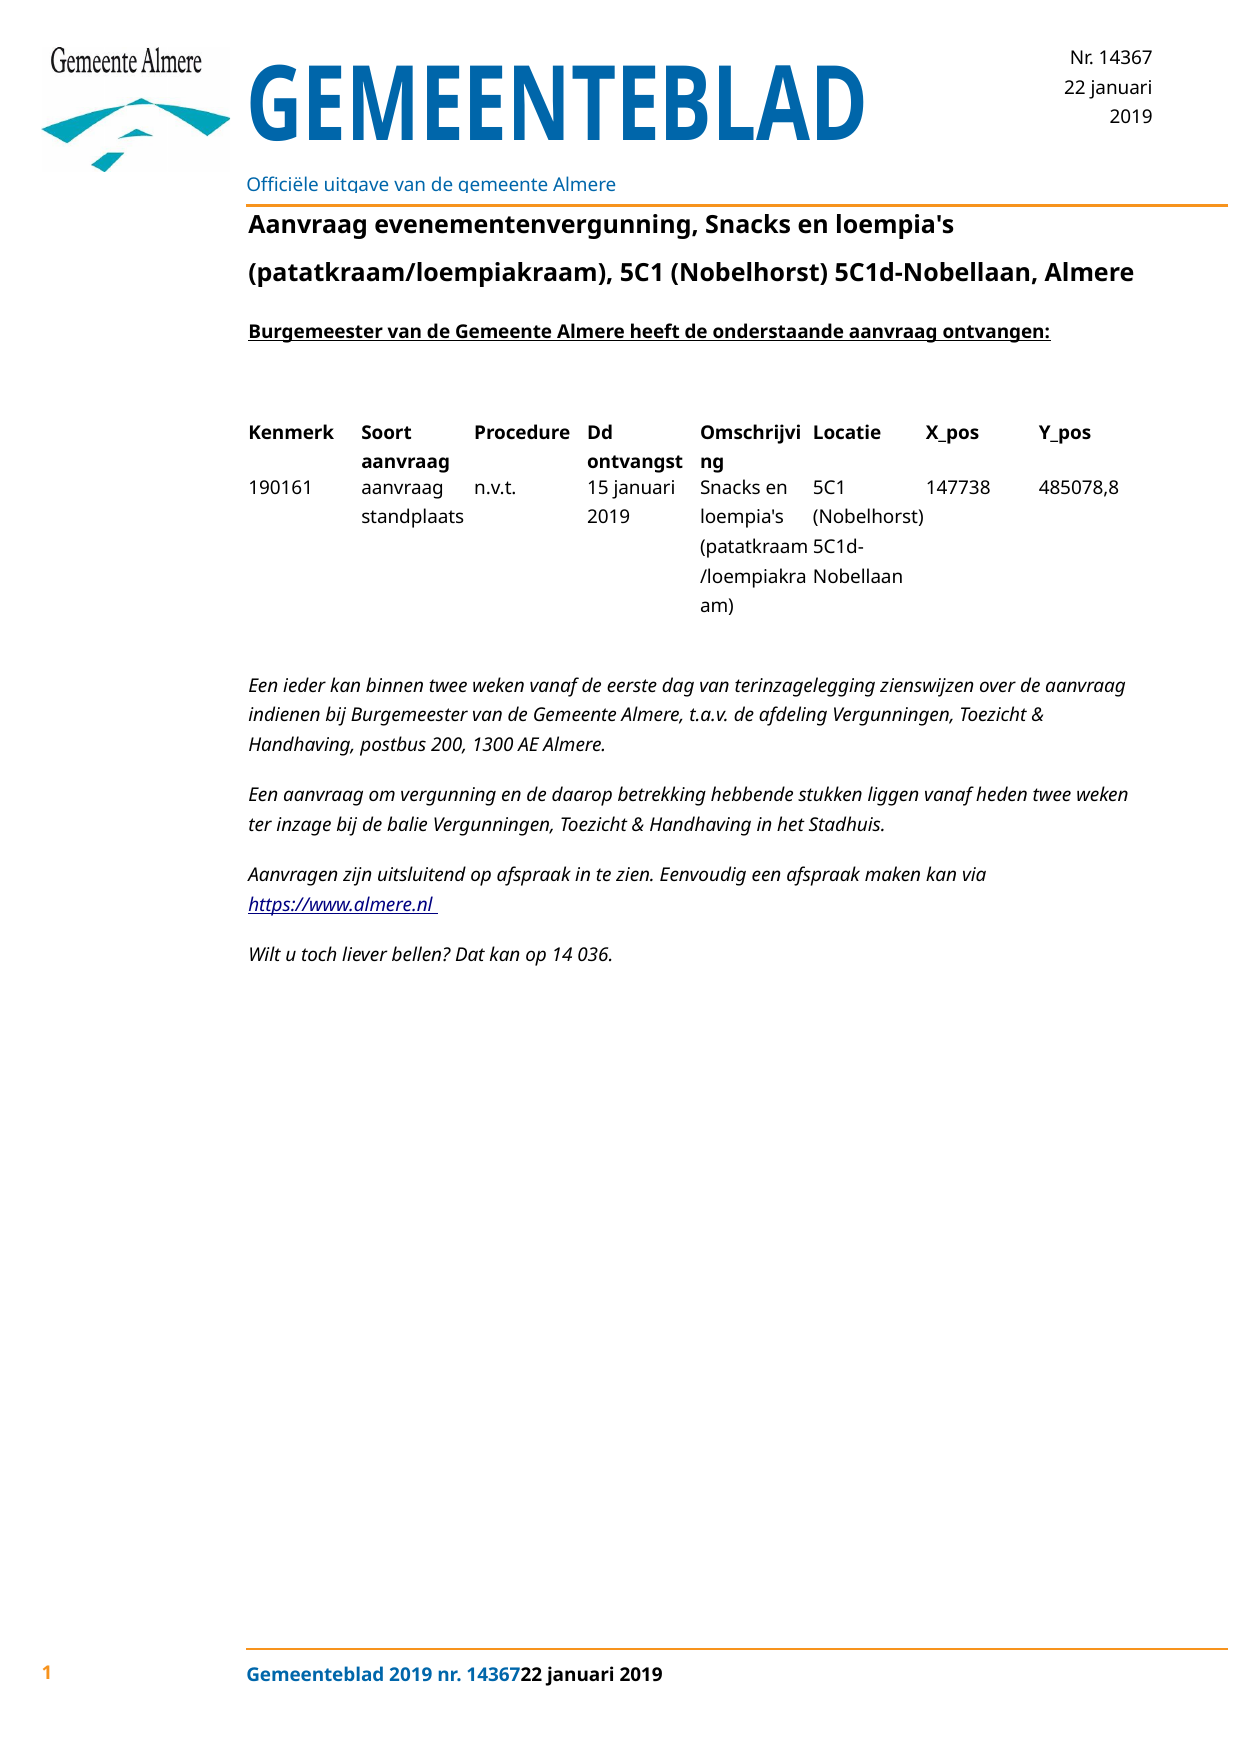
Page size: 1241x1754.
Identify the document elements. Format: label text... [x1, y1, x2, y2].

picture [41, 47, 231, 172]
table_header Y_pos [1039, 419, 1152, 474]
text Aanvraag evenementenvergunning, Snacks en loempia's (patatkraam/loempiakraam), 5C1 (Nobelhorst) 5C1d-Nobellaan, Almere [248, 207, 1152, 288]
text Wilt u toch liever bellen? Dat kan op 14 036. [248, 941, 1152, 967]
table_cell Snacks en loempia's (patatkraam/loempiakraam) [700, 474, 813, 618]
text Aanvragen zijn uitsluitend op afspraak in te zien. Eenvoudig een afspraak maken kan via https://www.almere.nl [248, 861, 1152, 917]
text Een aanvraag om vergunning en de daarop betrekking hebbende stukken liggen vanaf heden twee weken ter inzage bij de balie Vergunningen, Toezicht & Handhaving in het Stadhuis. [248, 781, 1152, 837]
table_header Locatie [813, 419, 926, 474]
table_cell 15 januari 2019 [587, 474, 700, 618]
table_header Kenmerk [248, 419, 361, 474]
text Een ieder kan binnen twee weken vanaf de eerste dag van terinzagelegging zienswijzen over de aanvraag indienen bij Burgemeester van de Gemeente Almere, t.a.v. de afdeling Vergunningen, Toezicht & Handhaving, postbus 200, 1300 AE Almere. [248, 672, 1152, 757]
table_cell 485078,8 [1039, 474, 1152, 618]
table_cell n.v.t. [474, 474, 587, 618]
table_header Soort aanvraag [361, 419, 474, 474]
table_header Procedure [474, 419, 587, 474]
table_cell 147738 [926, 474, 1038, 618]
table_cell 190161 [248, 474, 361, 618]
table_cell 5C1 (Nobelhorst) 5C1d-Nobellaan [813, 474, 926, 618]
table_header Omschrijving [700, 419, 813, 474]
text Burgemeester van de Gemeente Almere heeft de onderstaande aanvraag ontvangen: [248, 318, 1152, 344]
table_header X_pos [926, 419, 1038, 474]
table_cell aanvraag standplaats [361, 474, 474, 618]
table_header Dd ontvangst [587, 419, 700, 474]
